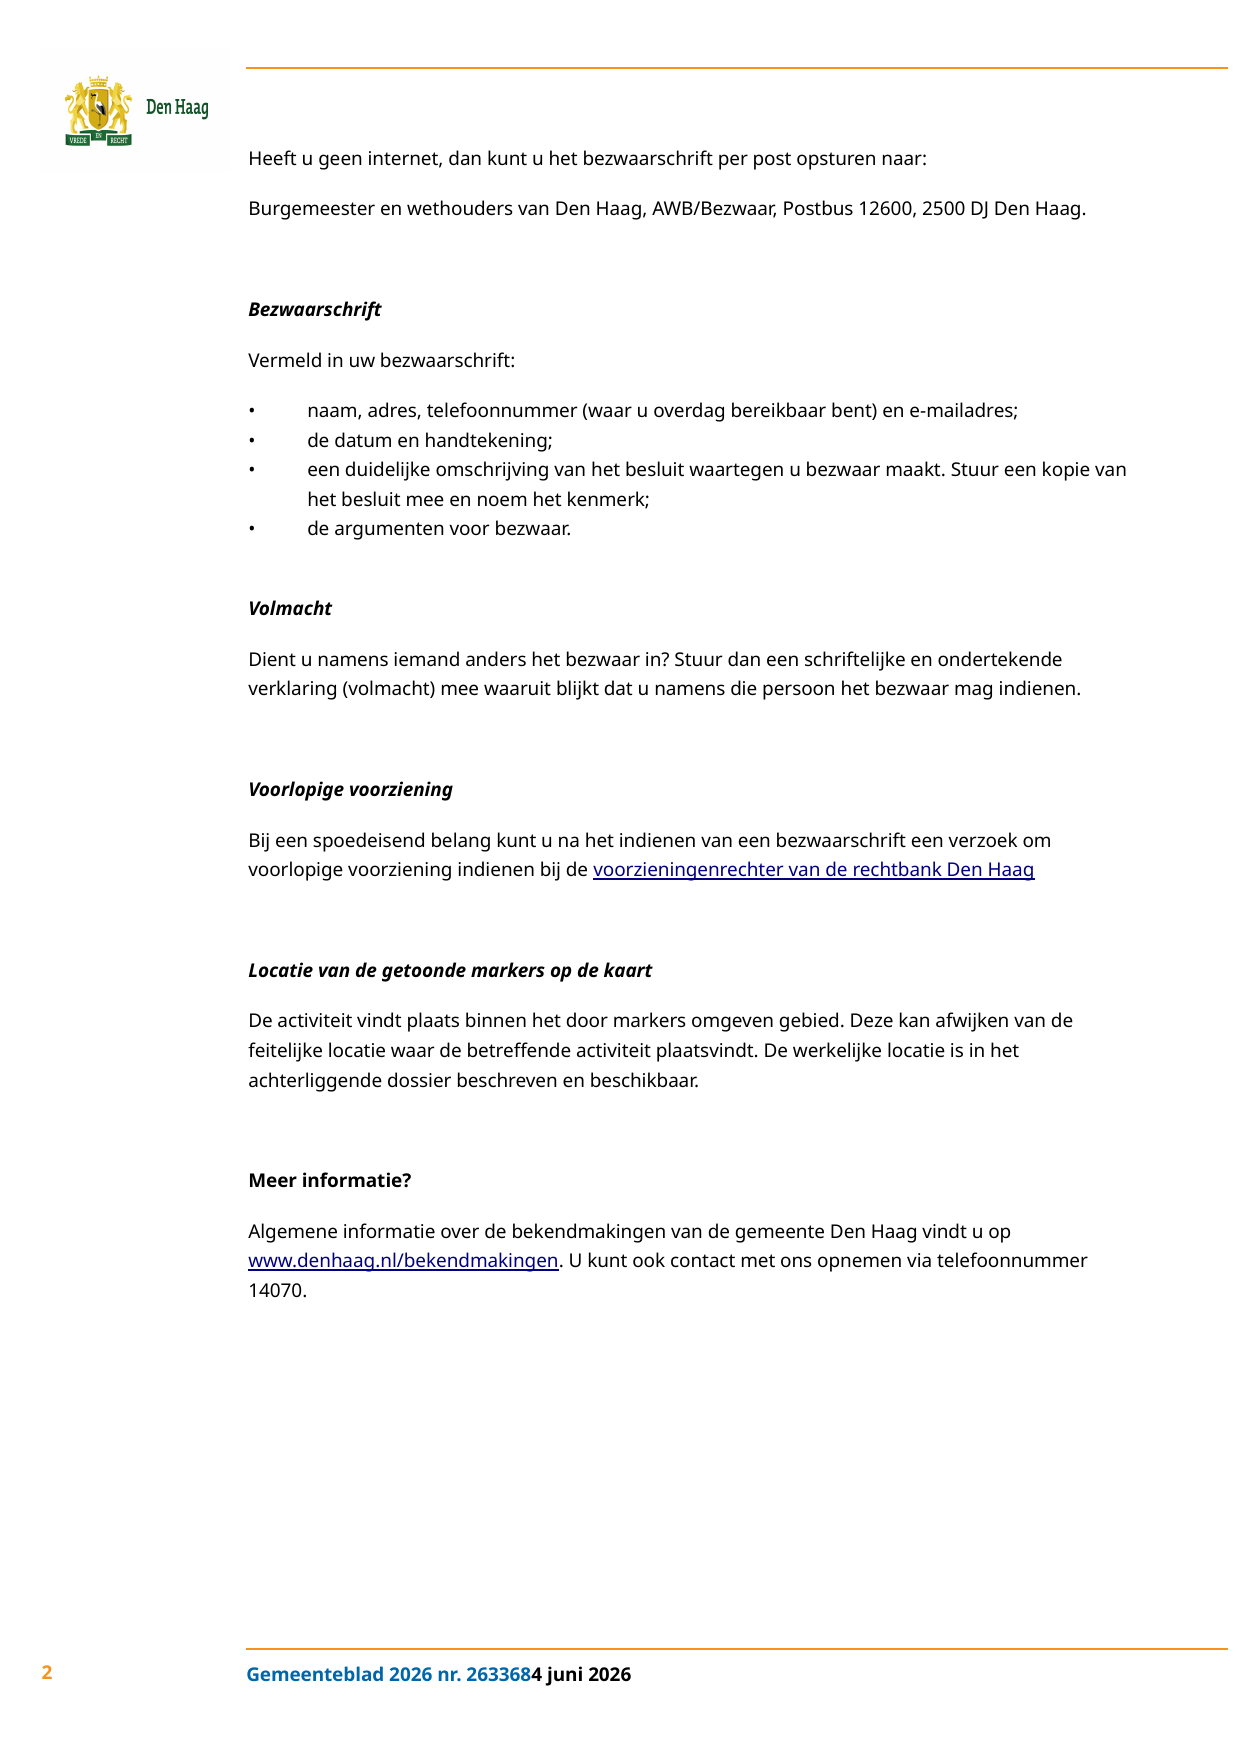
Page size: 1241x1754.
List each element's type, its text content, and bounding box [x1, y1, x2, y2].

text Vermeld in uw bezwaarschrift: [248, 347, 1152, 373]
text Volmacht [248, 596, 1152, 621]
text Bij een spoedeisend belang kunt u na het indienen van een bezwaarschrift een verzoek om voorlopige voorziening indienen bij de voorzieningenrechter van de rechtbank Den Haag [248, 827, 1152, 882]
text Dient u namens iemand anders het bezwaar in? Stuur dan een schriftelijke en ondertekende verklaring (volmacht) mee waaruit blijkt dat u namens die persoon het bezwaar mag indienen. [248, 646, 1152, 701]
text Meer informatie? [248, 1168, 1152, 1193]
list naam, adres, telefoonnummer (waar u overdag bereikbaar bent) en e-mailadres; [248, 397, 1152, 423]
text Algemene informatie over de bekendmakingen van de gemeente Den Haag vindt u op www.denhaag.nl/bekendmakingen. U kunt ook contact met ons opnemen via telefoonnummer 14070. [248, 1218, 1152, 1303]
list de datum en handtekening; [248, 427, 1152, 453]
text De activiteit vindt plaats binnen het door markers omgeven gebied. Deze kan afwijken van de feitelijke locatie waar de betreffende activiteit plaatsvindt. De werkelijke locatie is in het achterliggende dossier beschreven en beschikbaar. [248, 1008, 1152, 1093]
picture [41, 47, 231, 172]
text Bezwaarschrift [248, 296, 1152, 322]
text Heeft u geen internet, dan kunt u het bezwaarschrift per post opsturen naar: [248, 145, 1152, 171]
text Burgemeester en wethouders van Den Haag, AWB/Bezwaar, Postbus 12600, 2500 DJ Den Haag. [248, 196, 1152, 221]
text Locatie van de getoonde markers op de kaart [248, 957, 1152, 983]
text Voorlopige voorziening [248, 776, 1152, 802]
list de argumenten voor bezwaar. [248, 516, 1152, 541]
list een duidelijke omschrijving van het besluit waartegen u bezwaar maakt. Stuur een kopie van het besluit mee en noem het kenmerk; [248, 456, 1152, 512]
